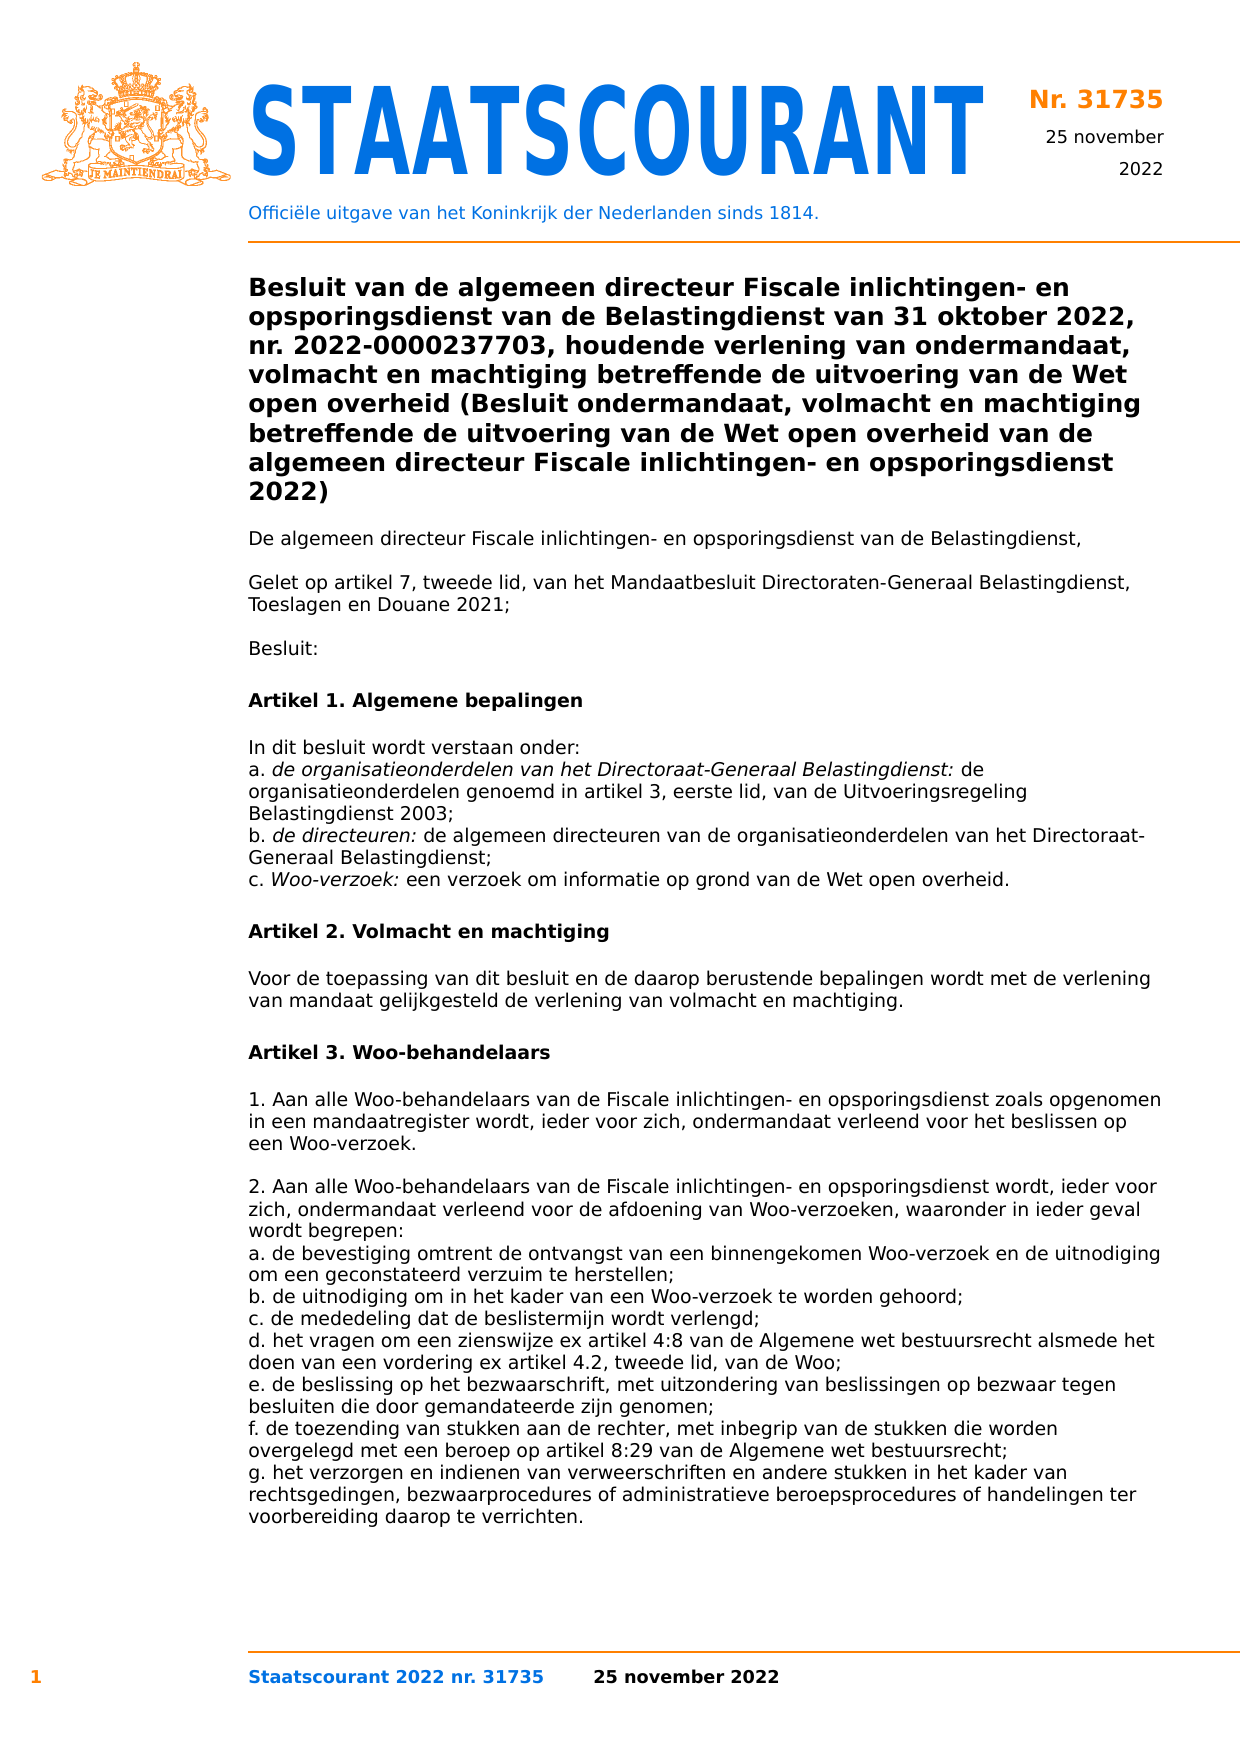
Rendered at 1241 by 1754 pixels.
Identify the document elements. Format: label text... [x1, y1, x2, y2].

text b. de directeuren: de algemeen directeuren van de organisatieonderdelen van het Directoraat-Generaal Belastingdienst; [248, 825, 1163, 869]
text Gelet op artikel 7, tweede lid, van het Mandaatbesluit Directoraten-Generaal Belastingdienst, Toeslagen en Douane 2021; [248, 572, 1163, 616]
subtitle Artikel 1. Algemene bepalingen [248, 690, 1163, 712]
table_header Nr. 31735 [998, 62, 1240, 121]
table_cell 25 november [998, 121, 1240, 153]
text g. het verzorgen en indienen van verweerschriften en andere stukken in het kader van rechtsgedingen, bezwaarprocedures of administratieve beroepsprocedures of handelingen ter voorbereiding daarop te verrichten. [248, 1462, 1163, 1528]
text 1. Aan alle Woo-behandelaars van de Fiscale inlichtingen- en opsporingsdienst zoals opgenomen in een mandaatregister wordt, ieder voor zich, ondermandaat verleend voor het beslissen op een Woo-verzoek. [248, 1089, 1163, 1154]
text Besluit: [248, 638, 1163, 660]
picture [41, 62, 231, 186]
table_cell 2022 [998, 153, 1240, 203]
table_header STAATSCOURANT [248, 62, 998, 203]
text c. Woo-verzoek: een verzoek om informatie op grond van de Wet open overheid. [248, 869, 1163, 891]
text 2. Aan alle Woo-behandelaars van de Fiscale inlichtingen- en opsporingsdienst wordt, ieder voor zich, ondermandaat verleend voor de afdoening van Woo-verzoeken, waaronder in ieder geval wordt begrepen: [248, 1176, 1163, 1242]
text a. de bevestiging omtrent de ontvangst van een binnengekomen Woo-verzoek en de uitnodiging om een geconstateerd verzuim te herstellen; [248, 1242, 1163, 1286]
text De algemeen directeur Fiscale inlichtingen- en opsporingsdienst van de Belastingdienst, [248, 528, 1163, 550]
subtitle Besluit van de algemeen directeur Fiscale inlichtingen- en opsporingsdienst van de Belastingdienst van 31 oktober 2022, nr. 2022-0000237703, houdende verlening van ondermandaat, volmacht en machtiging betreffende de uitvoering van de Wet open overheid (Besluit ondermandaat, volmacht en machtiging betreffende de uitvoering van de Wet open overheid van de algemeen directeur Fiscale inlichtingen- en opsporingsdienst 2022) [248, 273, 1163, 506]
text a. de organisatieonderdelen van het Directoraat-Generaal Belastingdienst: de organisatieonderdelen genoemd in artikel 3, eerste lid, van de Uitvoeringsregeling Belastingdienst 2003; [248, 759, 1163, 825]
text In dit besluit wordt verstaan onder: [248, 737, 1163, 759]
text c. de mededeling dat de beslistermijn wordt verlengd; [248, 1308, 1163, 1330]
table_header [25, 62, 248, 241]
subtitle Artikel 2. Volmacht en machtiging [248, 921, 1163, 943]
text e. de beslissing op het bezwaarschrift, met uitzondering van beslissingen op bezwaar tegen besluiten die door gemandateerde zijn genomen; [248, 1374, 1163, 1418]
text f. de toezending van stukken aan de rechter, met inbegrip van de stukken die worden overgelegd met een beroep op artikel 8:29 van de Algemene wet bestuursrecht; [248, 1418, 1163, 1462]
text d. het vragen om een zienswijze ex artikel 4:8 van de Algemene wet bestuursrecht alsmede het doen van een vordering ex artikel 4.2, tweede lid, van de Woo; [248, 1330, 1163, 1374]
text b. de uitnodiging om in het kader van een Woo-verzoek te worden gehoord; [248, 1286, 1163, 1308]
subtitle Artikel 3. Woo-behandelaars [248, 1042, 1163, 1064]
text Voor de toepassing van dit besluit en de daarop berustende bepalingen wordt met de verlening van mandaat gelijkgesteld de verlening van volmacht en machtiging. [248, 968, 1163, 1012]
table_cell Officiële uitgave van het Koninkrijk der Nederlanden sinds 1814. [248, 203, 1240, 241]
